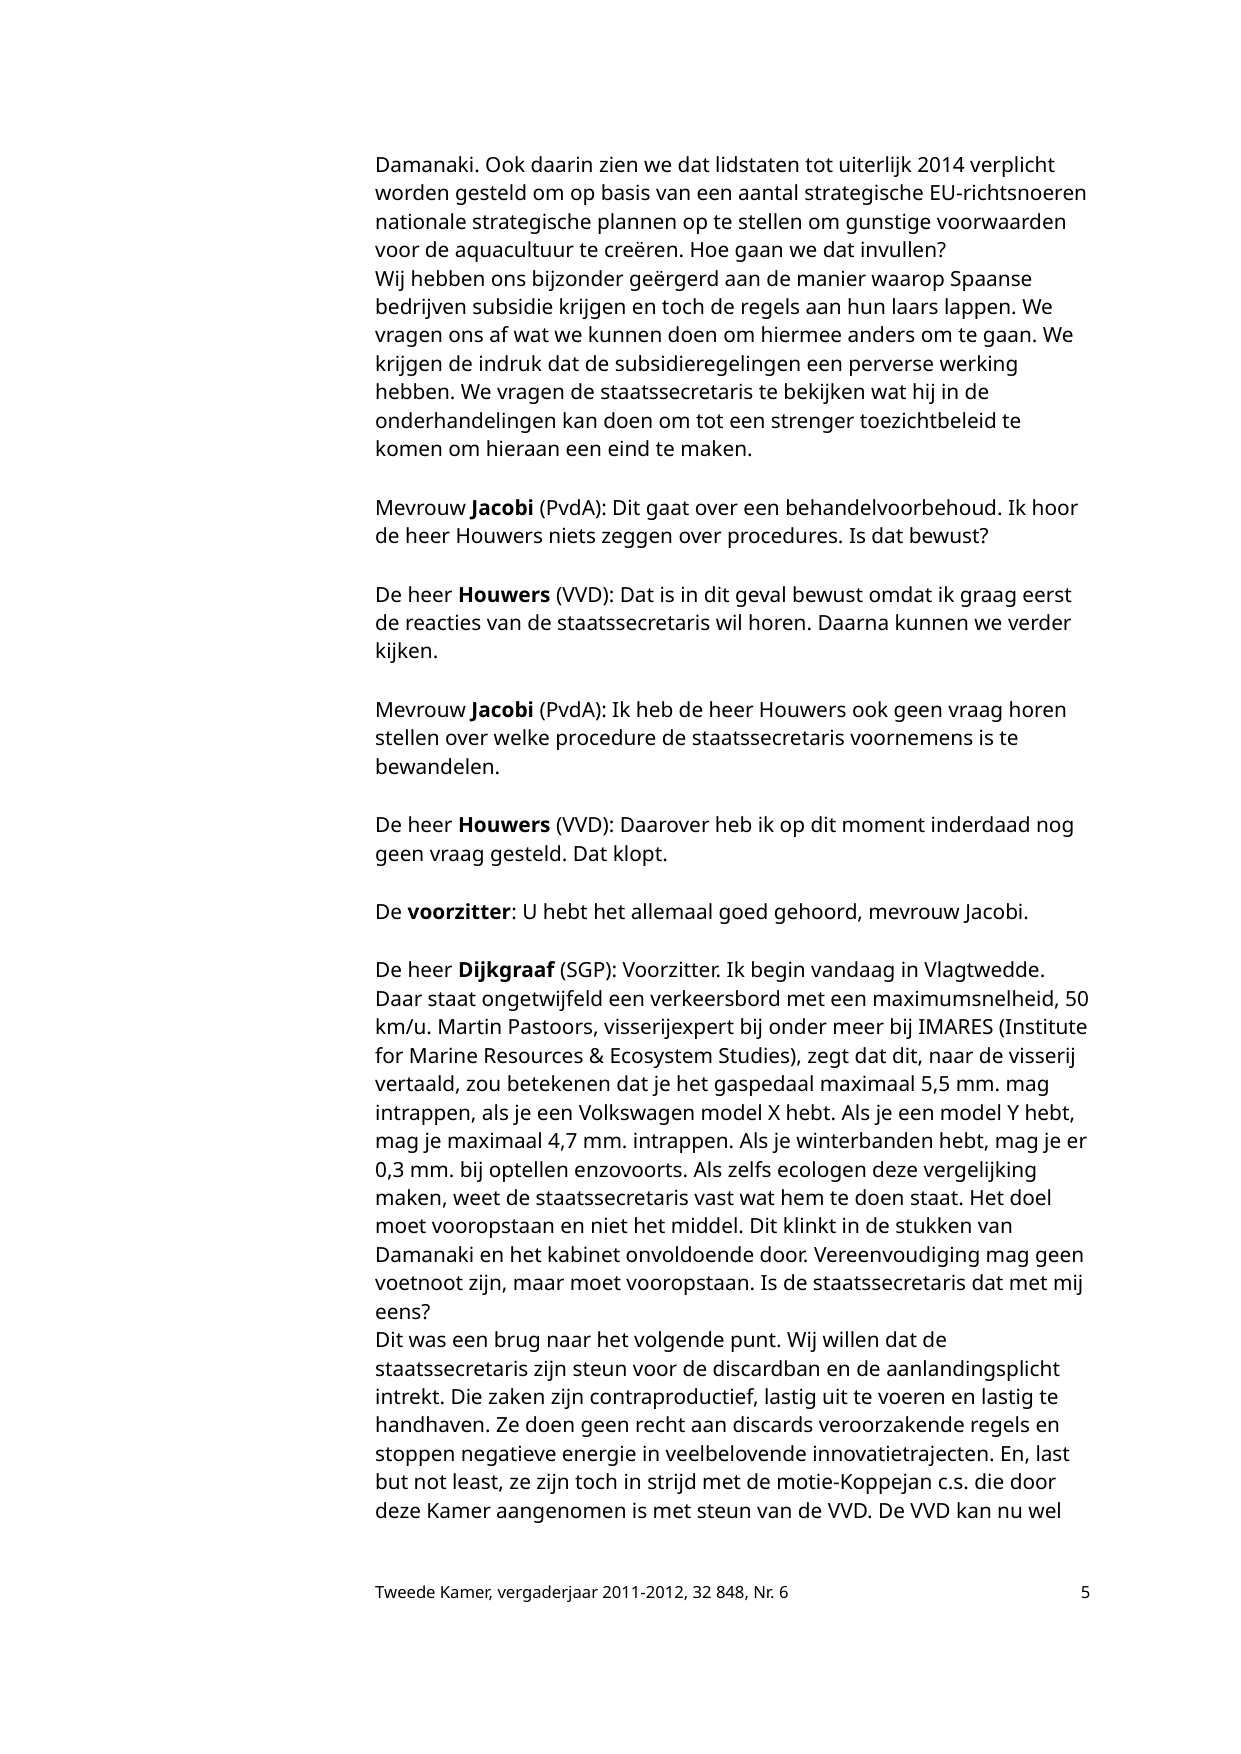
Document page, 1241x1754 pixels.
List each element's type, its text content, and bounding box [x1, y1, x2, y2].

text De heer Dijkgraaf (SGP): Voorzitter. Ik begin vandaag in Vlagtwedde. Daar staat ongetwijfeld een verkeersbord met een maximumsnelheid, 50 km/u. Martin Pastoors, visserijexpert bij onder meer bij IMARES (Institute for Marine Resources & Ecosystem Studies), zegt dat dit, naar de visserij vertaald, zou betekenen dat je het gaspedaal maximaal 5,5 mm. mag intrappen, als je een Volkswagen model X hebt. Als je een model Y hebt, mag je maximaal 4,7 mm. intrappen. Als je winterbanden hebt, mag je er 0,3 mm. bij optellen enzovoorts. Als zelfs ecologen deze vergelijking maken, weet de staatssecretaris vast wat hem te doen staat. Het doel moet vooropstaan en niet het middel. Dit klinkt in de stukken van Damanaki en het kabinet onvoldoende door. Vereenvoudiging mag geen voetnoot zijn, maar moet vooropstaan. Is de staatssecretaris dat met mij eens? [375, 956, 1090, 1325]
text Mevrouw Jacobi (PvdA): Dit gaat over een behandelvoorbehoud. Ik hoor de heer Houwers niets zeggen over procedures. Is dat bewust? [375, 493, 1090, 550]
text De heer Houwers (VVD): Dat is in dit geval bewust omdat ik graag eerst de reacties van de staatssecretaris wil horen. Daarna kunnen we verder kijken. [375, 580, 1090, 665]
text Wij hebben ons bijzonder geërgerd aan de manier waarop Spaanse bedrijven subsidie krijgen en toch de regels aan hun laars lappen. We vragen ons af wat we kunnen doen om hiermee anders om te gaan. We krijgen de indruk dat de subsidieregelingen een perverse werking hebben. We vragen de staatssecretaris te bekijken wat hij in de onderhandelingen kan doen om tot een strenger toezichtbeleid te komen om hieraan een eind te maken. [375, 264, 1090, 463]
text Damanaki. Ook daarin zien we dat lidstaten tot uiterlijk 2014 verplicht worden gesteld om op basis van een aantal strategische EU-richtsnoeren nationale strategische plannen op te stellen om gunstige voorwaarden voor de aquacultuur te creëren. Hoe gaan we dat invullen? [375, 150, 1090, 264]
text Mevrouw Jacobi (PvdA): Ik heb de heer Houwers ook geen vraag horen stellen over welke procedure de staatssecretaris voornemens is te bewandelen. [375, 695, 1090, 780]
text De voorzitter: U hebt het allemaal goed gehoord, mevrouw Jacobi. [375, 897, 1090, 926]
text De heer Houwers (VVD): Daarover heb ik op dit moment inderdaad nog geen vraag gesteld. Dat klopt. [375, 810, 1090, 867]
text Dit was een brug naar het volgende punt. Wij willen dat de staatssecretaris zijn steun voor de discardban en de aanlandingsplicht intrekt. Die zaken zijn contraproductief, lastig uit te voeren en lastig te handhaven. Ze doen geen recht aan discards veroorzakende regels en stoppen negatieve energie in veelbelovende innovatietrajecten. En, last but not least, ze zijn toch in strijd met de motie-Koppejan c.s. die door deze Kamer aangenomen is met steun van de VVD. De VVD kan nu wel [375, 1325, 1090, 1524]
